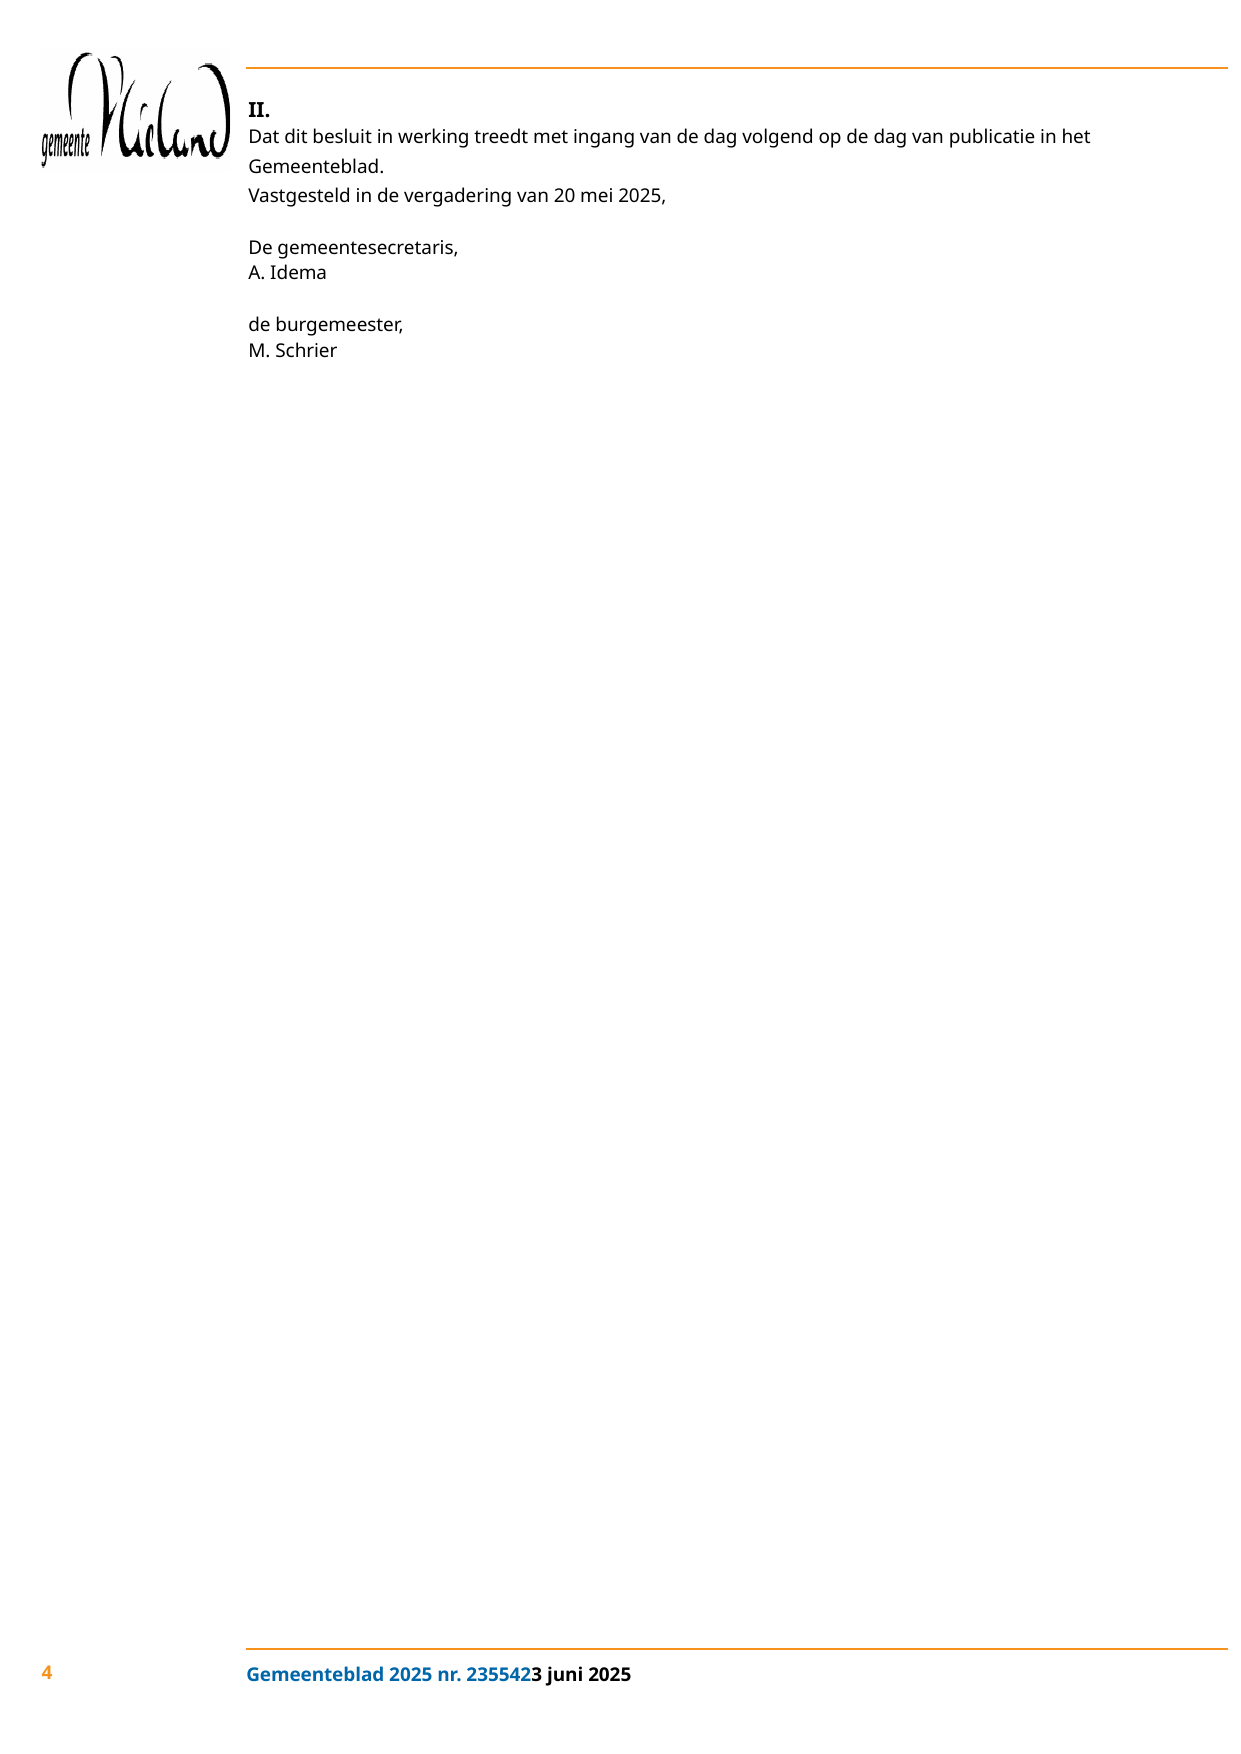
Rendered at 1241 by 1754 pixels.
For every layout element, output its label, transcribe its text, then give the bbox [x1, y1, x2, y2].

text Vastgesteld in de vergadering van 20 mei 2025, [248, 182, 1152, 208]
text De gemeentesecretaris, [248, 234, 1152, 259]
text Dat dit besluit in werking treedt met ingang van de dag volgend op de dag van publicatie in het Gemeenteblad. [248, 123, 1152, 178]
picture [41, 47, 231, 172]
text A. Idema [248, 259, 1152, 285]
text de burgemeester, [248, 311, 1152, 337]
text M. Schrier [248, 337, 1152, 362]
text II. [248, 95, 1152, 123]
